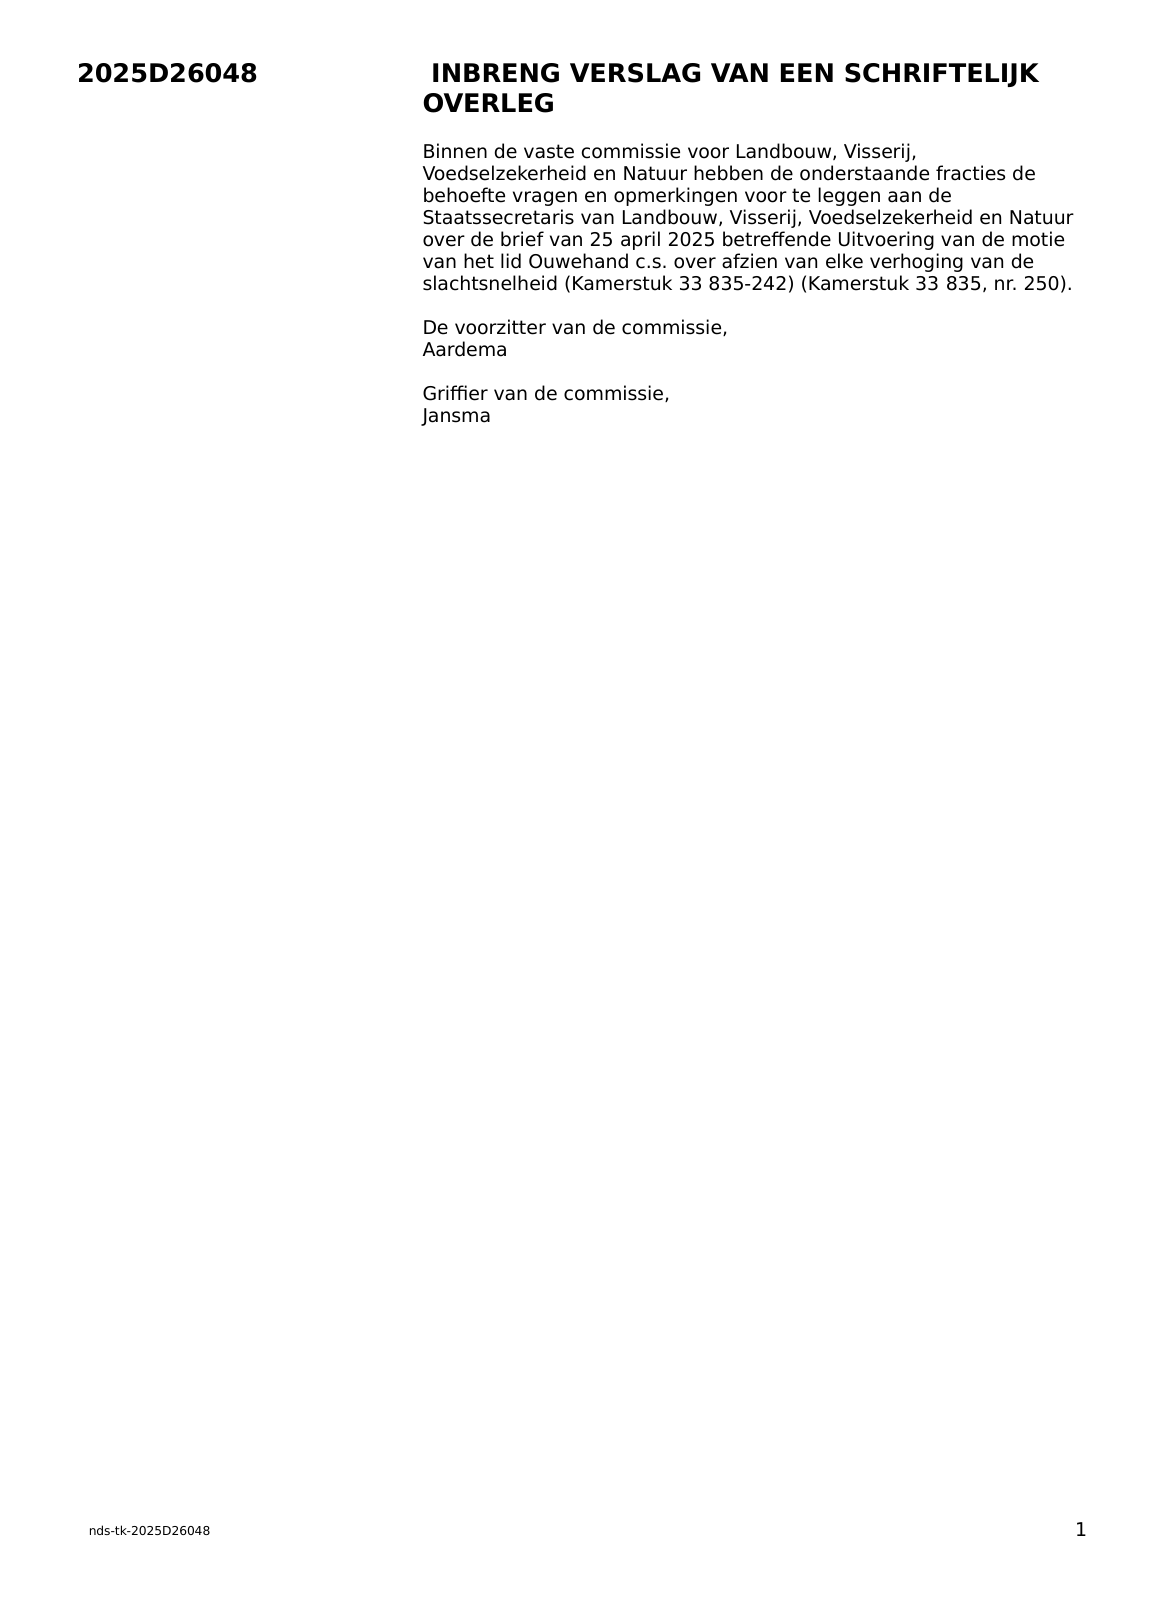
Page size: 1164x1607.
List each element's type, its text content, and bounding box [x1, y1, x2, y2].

text 2025D26048 INBRENG VERSLAG VAN EEN SCHRIFTELIJK OVERLEG [77, 59, 1087, 118]
text Jansma [422, 405, 1087, 427]
text Aardema [422, 339, 1087, 361]
text nds-tk-2025D26048 [88, 1524, 323, 1538]
text De voorzitter van de commissie, [422, 317, 1087, 339]
text Griffier van de commissie, [422, 383, 1087, 405]
text Binnen de vaste commissie voor Landbouw, Visserij, Voedselzekerheid en Natuur hebben de onderstaande fracties de behoefte vragen en opmerkingen voor te leggen aan de Staatssecretaris van Landbouw, Visserij, Voedselzekerheid en Natuur over de brief van 25 april 2025 betreffende Uitvoering van de motie van het lid Ouwehand c.s. over afzien van elke verhoging van de slachtsnelheid (Kamerstuk 33 835-242) (Kamerstuk 33 835, nr. 250). [422, 141, 1087, 294]
